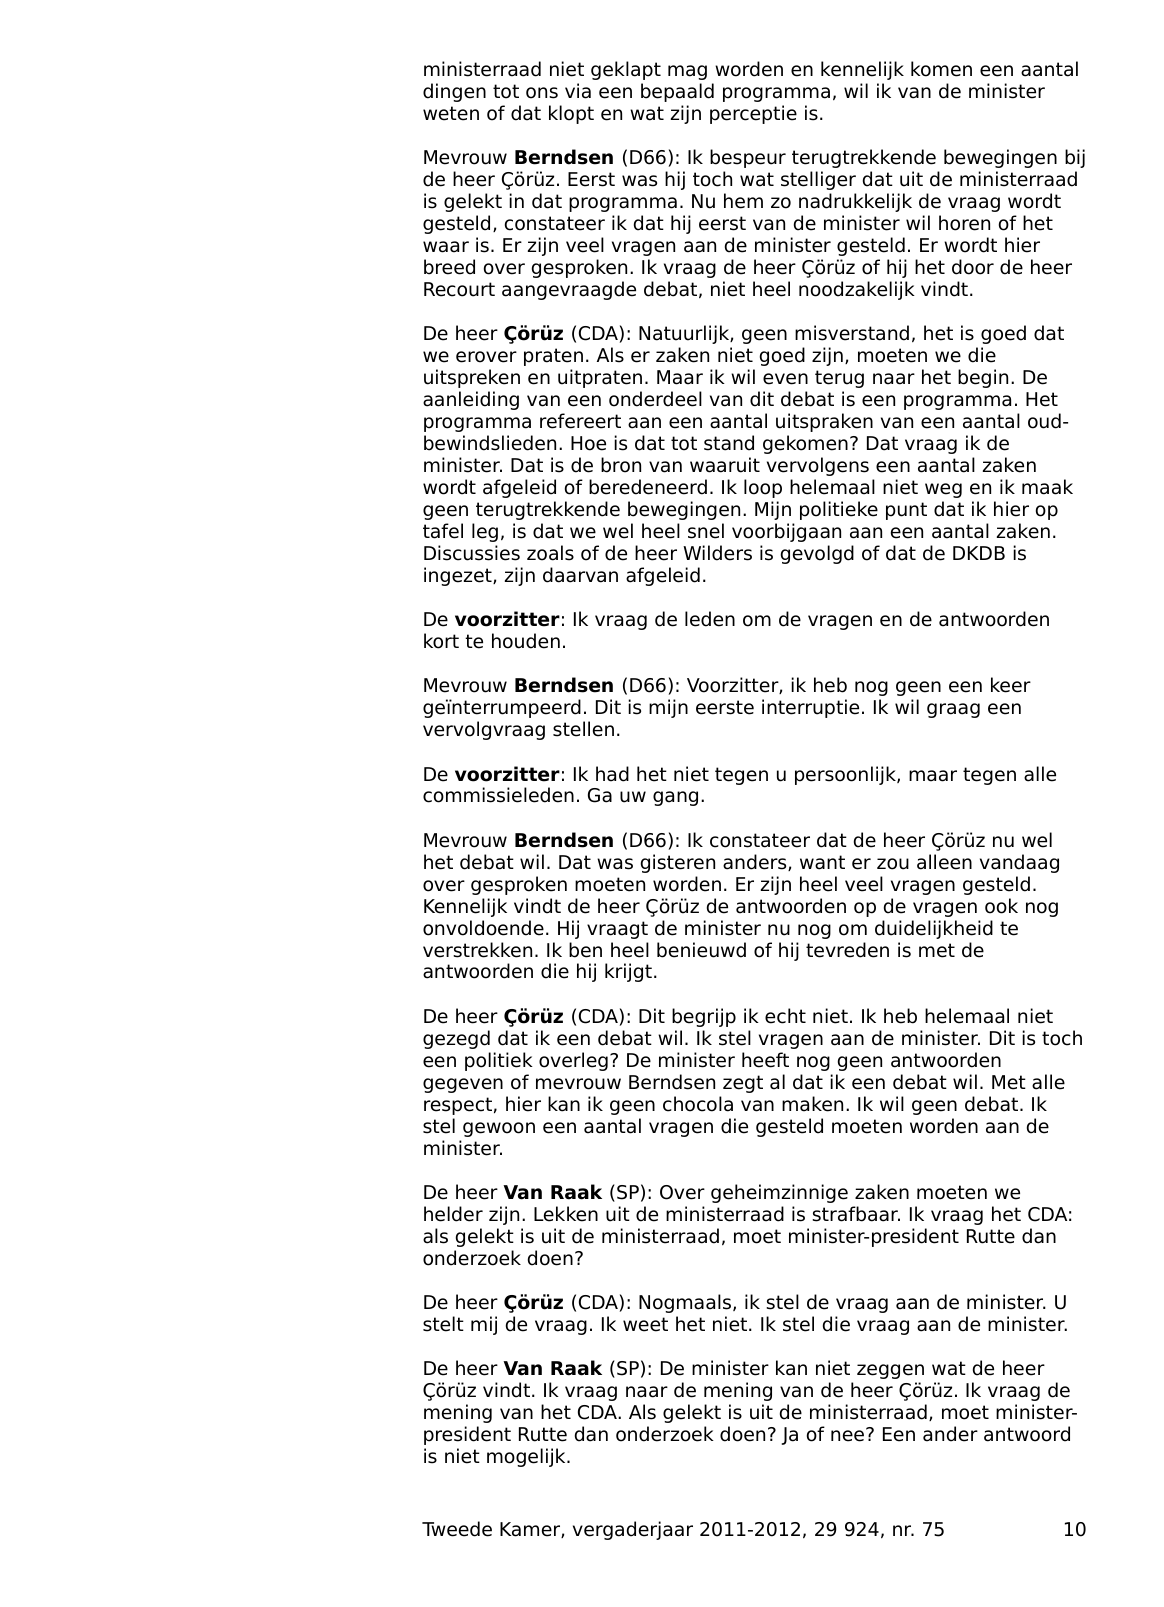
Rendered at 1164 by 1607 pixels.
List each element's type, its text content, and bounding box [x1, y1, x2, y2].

text Mevrouw Berndsen (D66): Voorzitter, ik heb nog geen een keer geïnterrumpeerd. Dit is mijn eerste interruptie. Ik wil graag een vervolgvraag stellen. [422, 675, 1087, 741]
text De voorzitter: Ik vraag de leden om de vragen en de antwoorden kort te houden. [422, 609, 1087, 653]
text De heer Çörüz (CDA): Nogmaals, ik stel de vraag aan de minister. U stelt mij de vraag. Ik weet het niet. Ik stel die vraag aan de minister. [422, 1292, 1087, 1336]
text De heer Çörüz (CDA): Natuurlijk, geen misverstand, het is goed dat we erover praten. Als er zaken niet goed zijn, moeten we die uitspreken en uitpraten. Maar ik wil even terug naar het begin. De aanleiding van een onderdeel van dit debat is een programma. Het programma refereert aan een aantal uitspraken van een aantal oud-bewindslieden. Hoe is dat tot stand gekomen? Dat vraag ik de minister. Dat is de bron van waaruit vervolgens een aantal zaken wordt afgeleid of beredeneerd. Ik loop helemaal niet weg en ik maak geen terugtrekkende bewegingen. Mijn politieke punt dat ik hier op tafel leg, is dat we wel heel snel voorbijgaan aan een aantal zaken. Discussies zoals of de heer Wilders is gevolgd of dat de DKDB is ingezet, zijn daarvan afgeleid. [422, 323, 1087, 587]
text De heer Van Raak (SP): Over geheimzinnige zaken moeten we helder zijn. Lekken uit de ministerraad is strafbaar. Ik vraag het CDA: als gelekt is uit de ministerraad, moet minister-president Rutte dan onderzoek doen? [422, 1182, 1087, 1269]
text Mevrouw Berndsen (D66): Ik constateer dat de heer Çörüz nu wel het debat wil. Dat was gisteren anders, want er zou alleen vandaag over gesproken moeten worden. Er zijn heel veel vragen gesteld. Kennelijk vindt de heer Çörüz de antwoorden op de vragen ook nog onvoldoende. Hij vraagt de minister nu nog om duidelijkheid te verstrekken. Ik ben heel benieuwd of hij tevreden is met de antwoorden die hij krijgt. [422, 829, 1087, 983]
text De voorzitter: Ik had het niet tegen u persoonlijk, maar tegen alle commissieleden. Ga uw gang. [422, 763, 1087, 807]
text De heer Çörüz (CDA): Dit begrijp ik echt niet. Ik heb helemaal niet gezegd dat ik een debat wil. Ik stel vragen aan de minister. Dit is toch een politiek overleg? De minister heeft nog geen antwoorden gegeven of mevrouw Berndsen zegt al dat ik een debat wil. Met alle respect, hier kan ik geen chocola van maken. Ik wil geen debat. Ik stel gewoon een aantal vragen die gesteld moeten worden aan de minister. [422, 1006, 1087, 1159]
text Mevrouw Berndsen (D66): Ik bespeur terugtrekkende bewegingen bij de heer Çörüz. Eerst was hij toch wat stelliger dat uit de ministerraad is gelekt in dat programma. Nu hem zo nadrukkelijk de vraag wordt gesteld, constateer ik dat hij eerst van de minister wil horen of het waar is. Er zijn veel vragen aan de minister gesteld. Er wordt hier breed over gesproken. Ik vraag de heer Çörüz of hij het door de heer Recourt aangevraagde debat, niet heel noodzakelijk vindt. [422, 147, 1087, 301]
text ministerraad niet geklapt mag worden en kennelijk komen een aantal dingen tot ons via een bepaald programma, wil ik van de minister weten of dat klopt en wat zijn perceptie is. [422, 59, 1087, 125]
text De heer Van Raak (SP): De minister kan niet zeggen wat de heer Çörüz vindt. Ik vraag naar de mening van de heer Çörüz. Ik vraag de mening van het CDA. Als gelekt is uit de ministerraad, moet minister-president Rutte dan onderzoek doen? Ja of nee? Een ander antwoord is niet mogelijk. [422, 1358, 1087, 1468]
